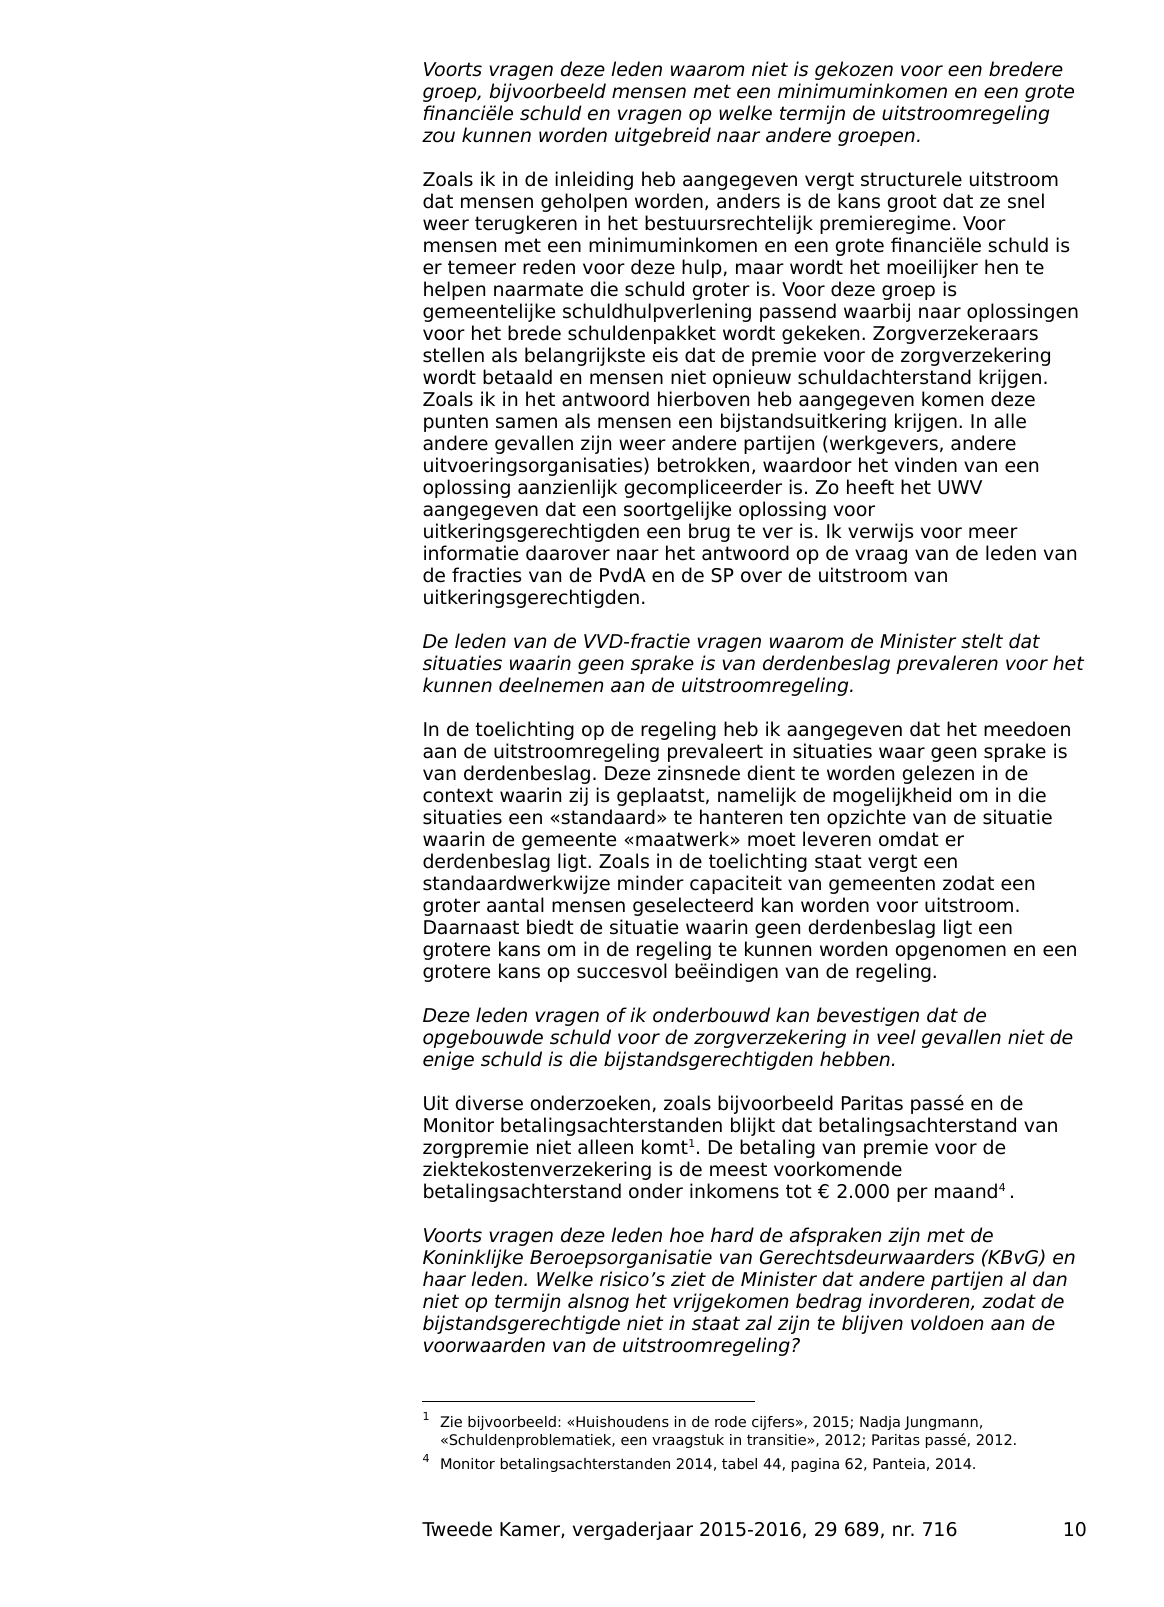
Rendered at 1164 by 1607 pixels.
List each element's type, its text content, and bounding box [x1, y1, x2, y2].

text Zie bijvoorbeeld: «Huishoudens in de rode cijfers», 2015; Nadja Jungmann, «Schuldenproblematiek, een vraagstuk in transitie», 2012; Paritas passé, 2012. [422, 1410, 1087, 1449]
text Voorts vragen deze leden waarom niet is gekozen voor een bredere groep, bijvoorbeeld mensen met een minimuminkomen en een grote financiële schuld en vragen op welke termijn de uitstroomregeling zou kunnen worden uitgebreid naar andere groepen. [422, 59, 1087, 147]
text Voorts vragen deze leden hoe hard de afspraken zijn met de Koninklijke Beroepsorganisatie van Gerechtsdeurwaarders (KBvG) en haar leden. Welke risico’s ziet de Minister dat andere partijen al dan niet op termijn alsnog het vrijgekomen bedrag invorderen, zodat de bijstandsgerechtigde niet in staat zal zijn te blijven voldoen aan de voorwaarden van de uitstroomregeling? [422, 1225, 1087, 1357]
text Zoals ik in de inleiding heb aangegeven vergt structurele uitstroom dat mensen geholpen worden, anders is de kans groot dat ze snel weer terugkeren in het bestuursrechtelijk premieregime. Voor mensen met een minimuminkomen en een grote financiële schuld is er temeer reden voor deze hulp, maar wordt het moeilijker hen te helpen naarmate die schuld groter is. Voor deze groep is gemeentelijke schuldhulpverlening passend waarbij naar oplossingen voor het brede schuldenpakket wordt gekeken. Zorgverzekeraars stellen als belangrijkste eis dat de premie voor de zorgverzekering wordt betaald en mensen niet opnieuw schuldachterstand krijgen. Zoals ik in het antwoord hierboven heb aangegeven komen deze punten samen als mensen een bijstandsuitkering krijgen. In alle andere gevallen zijn weer andere partijen (werkgevers, andere uitvoeringsorganisaties) betrokken, waardoor het vinden van een oplossing aanzienlijk gecompliceerder is. Zo heeft het UWV aangegeven dat een soortgelijke oplossing voor uitkeringsgerechtigden een brug te ver is. Ik verwijs voor meer informatie daarover naar het antwoord op de vraag van de leden van de fracties van de PvdA en de SP over de uitstroom van uitkeringsgerechtigden. [422, 169, 1087, 609]
text Deze leden vragen of ik onderbouwd kan bevestigen dat de opgebouwde schuld voor de zorgverzekering in veel gevallen niet de enige schuld is die bijstandsgerechtigden hebben. [422, 1005, 1087, 1071]
text Uit diverse onderzoeken, zoals bijvoorbeeld Paritas passé en de Monitor betalingsachterstanden blijkt dat betalingsachterstand van zorgpremie niet alleen komt. De betaling van premie voor de ziektekostenverzekering is de meest voorkomende betalingsachterstand onder inkomens tot € 2.000 per maand. [422, 1093, 1087, 1203]
text In de toelichting op de regeling heb ik aangegeven dat het meedoen aan de uitstroomregeling prevaleert in situaties waar geen sprake is van derdenbeslag. Deze zinsnede dient te worden gelezen in de context waarin zij is geplaatst, namelijk de mogelijkheid om in die situaties een «standaard» te hanteren ten opzichte van de situatie waarin de gemeente «maatwerk» moet leveren omdat er derdenbeslag ligt. Zoals in de toelichting staat vergt een standaardwerkwijze minder capaciteit van gemeenten zodat een groter aantal mensen geselecteerd kan worden voor uitstroom. Daarnaast biedt de situatie waarin geen derdenbeslag ligt een grotere kans om in de regeling te kunnen worden opgenomen en een grotere kans op succesvol beëindigen van de regeling. [422, 719, 1087, 983]
text De leden van de VVD-fractie vragen waarom de Minister stelt dat situaties waarin geen sprake is van derdenbeslag prevaleren voor het kunnen deelnemen aan de uitstroomregeling. [422, 631, 1087, 697]
text Monitor betalingsachterstanden 2014, tabel 44, pagina 62, Panteia, 2014. [422, 1452, 1087, 1474]
